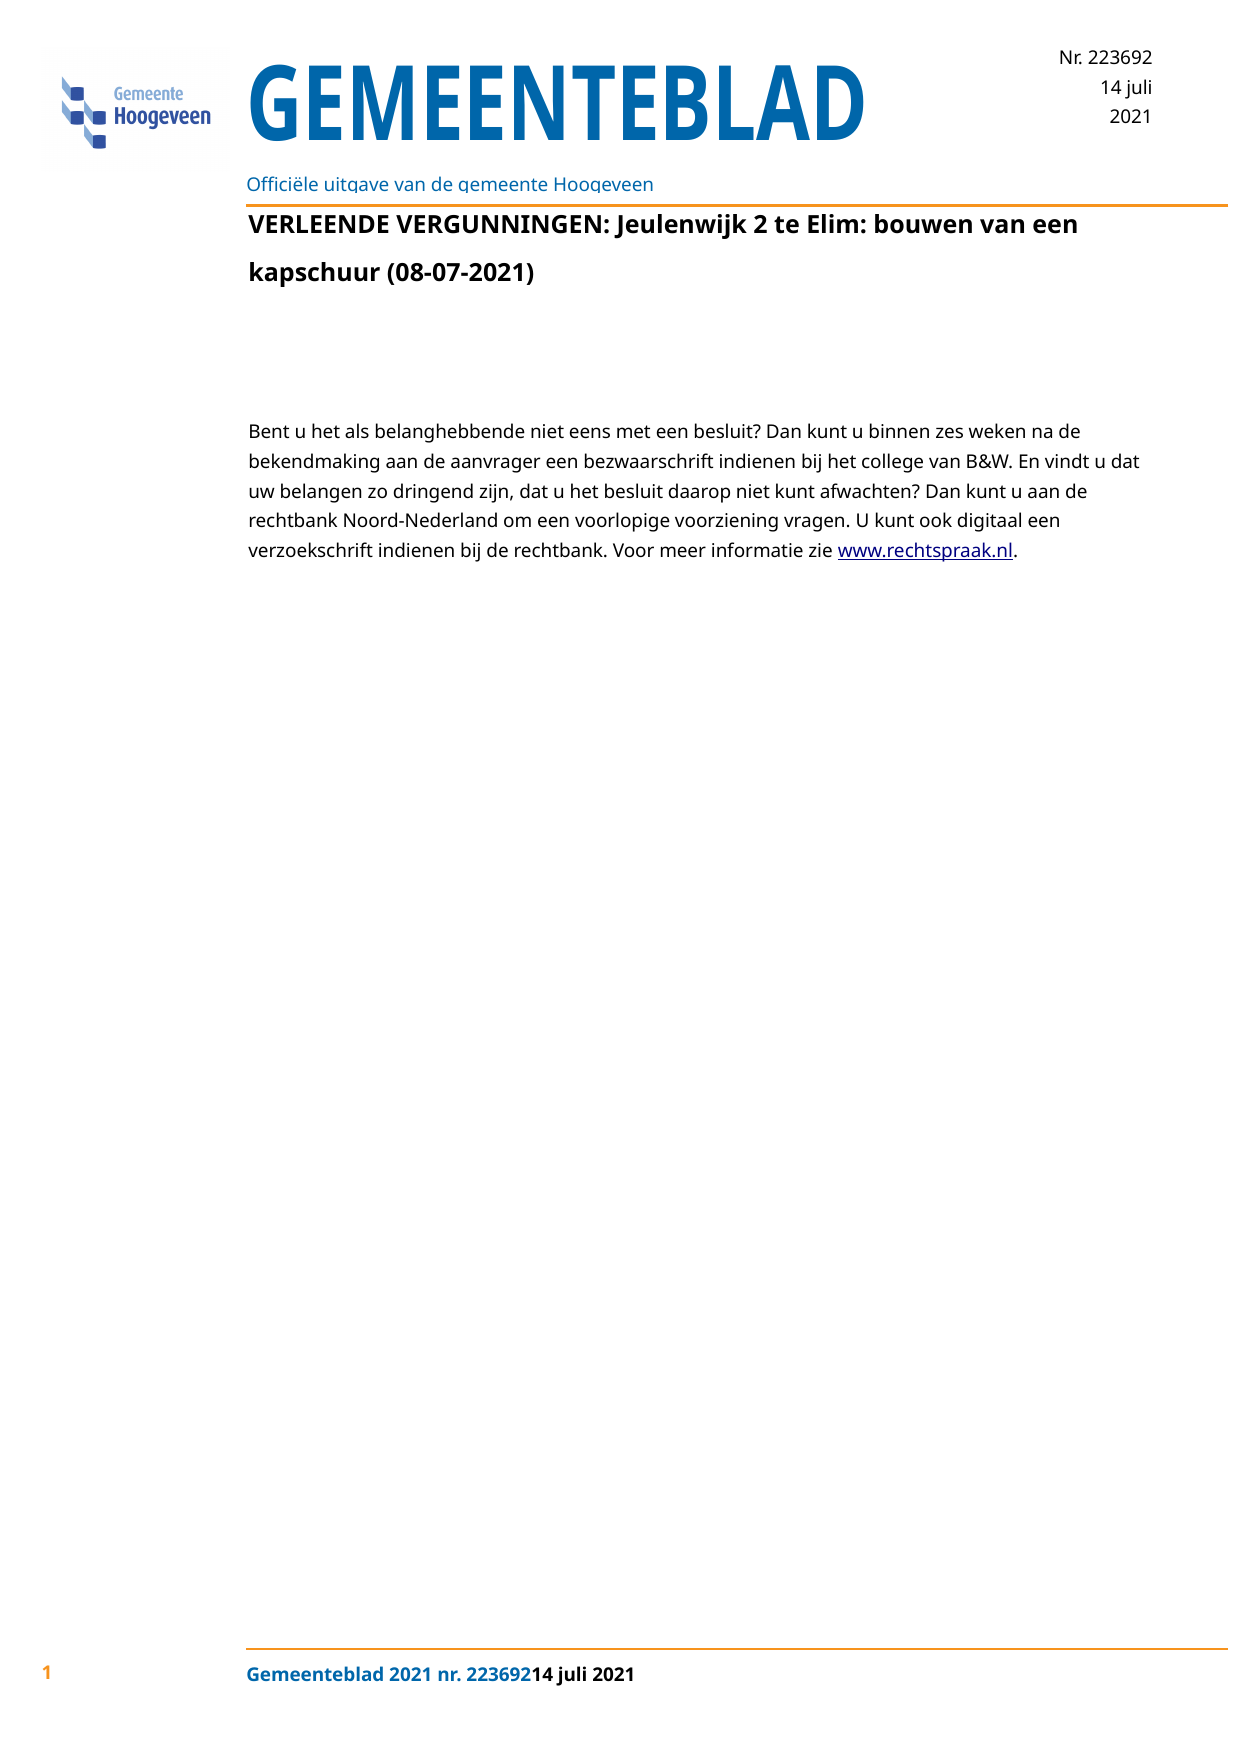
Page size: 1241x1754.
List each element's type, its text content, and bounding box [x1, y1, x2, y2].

picture [41, 47, 231, 172]
text VERLEENDE VERGUNNINGEN: Jeulenwijk 2 te Elim: bouwen van een kapschuur (08-07-2021) [248, 207, 1152, 288]
text Bent u het als belanghebbende niet eens met een besluit? Dan kunt u binnen zes weken na de bekendmaking aan de aanvrager een bezwaarschrift indienen bij het college van B&W. En vindt u dat uw belangen zo dringend zijn, dat u het besluit daarop niet kunt afwachten? Dan kunt u aan de rechtbank Noord-Nederland om een voorlopige voorziening vragen. U kunt ook digitaal een verzoekschrift indienen bij de rechtbank. Voor meer informatie zie www.rechtspraak.nl. [248, 419, 1152, 563]
